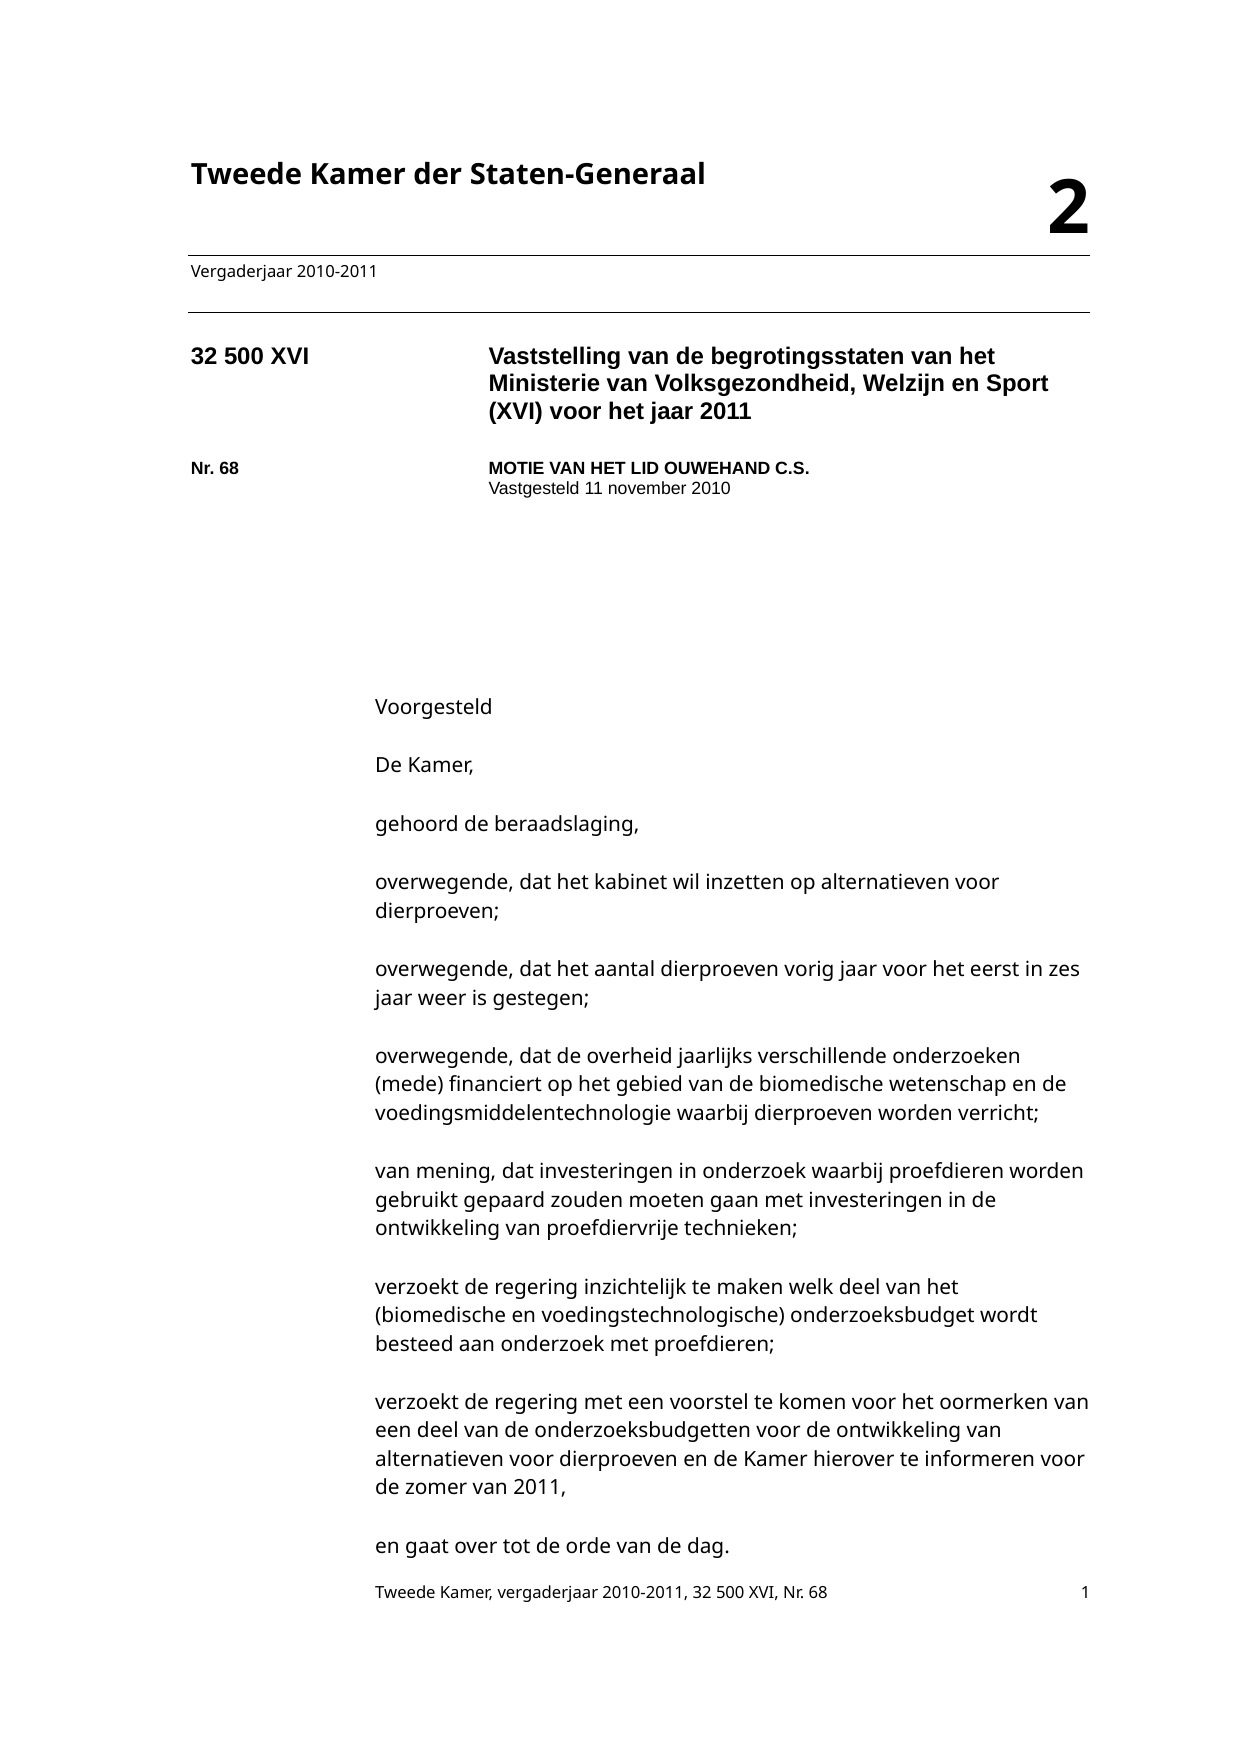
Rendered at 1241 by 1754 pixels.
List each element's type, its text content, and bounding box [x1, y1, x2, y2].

text overwegende, dat het aantal dierproeven vorig jaar voor het eerst in zes jaar weer is gestegen; [375, 954, 1090, 1011]
table_cell Vergaderjaar 2010-2011 [188, 256, 485, 312]
table_header Tweede Kamer der Staten-Generaal [188, 150, 909, 255]
text verzoekt de regering inzichtelijk te maken welk deel van het (biomedische en voedingstechnologische) onderzoeksbudget wordt besteed aan onderzoek met proefdieren; [375, 1272, 1090, 1357]
table_cell Nr. 68 [188, 455, 485, 573]
text Voorgesteld [375, 692, 1090, 721]
table_cell MOTIE VAN HET LID OUWEHAND C.S. Vastgesteld 11 november 2010 [485, 455, 1090, 573]
text verzoekt de regering met een voorstel te komen voor het oormerken van een deel van de onderzoeksbudgetten voor de ontwikkeling van alternatieven voor dierproeven en de Kamer hierover te informeren voor de zomer van 2011, [375, 1387, 1090, 1501]
table_cell [485, 256, 1090, 312]
text van mening, dat investeringen in onderzoek waarbij proefdieren worden gebruikt gepaard zouden moeten gaan met investeringen in de ontwikkeling van proefdiervrije technieken; [375, 1156, 1090, 1242]
table_cell [485, 313, 1090, 339]
table_header 2 [910, 150, 1090, 255]
text gehoord de beraadslaging, [375, 809, 1090, 837]
table_cell 32 500 XVI [188, 339, 485, 454]
text De Kamer, [375, 751, 1090, 779]
table_cell Vaststelling van de begrotingsstaten van het Ministerie van Volksgezondheid, Welzijn en Sport (XVI) voor het jaar 2011 [485, 339, 1090, 454]
text overwegende, dat de overheid jaarlijks verschillende onderzoeken (mede) financiert op het gebied van de biomedische wetenschap en de voedingsmiddelentechnologie waarbij dierproeven worden verricht; [375, 1041, 1090, 1126]
text en gaat over tot de orde van de dag. [375, 1531, 1090, 1559]
text overwegende, dat het kabinet wil inzetten op alternatieven voor dierproeven; [375, 867, 1090, 924]
table_cell [188, 313, 485, 339]
